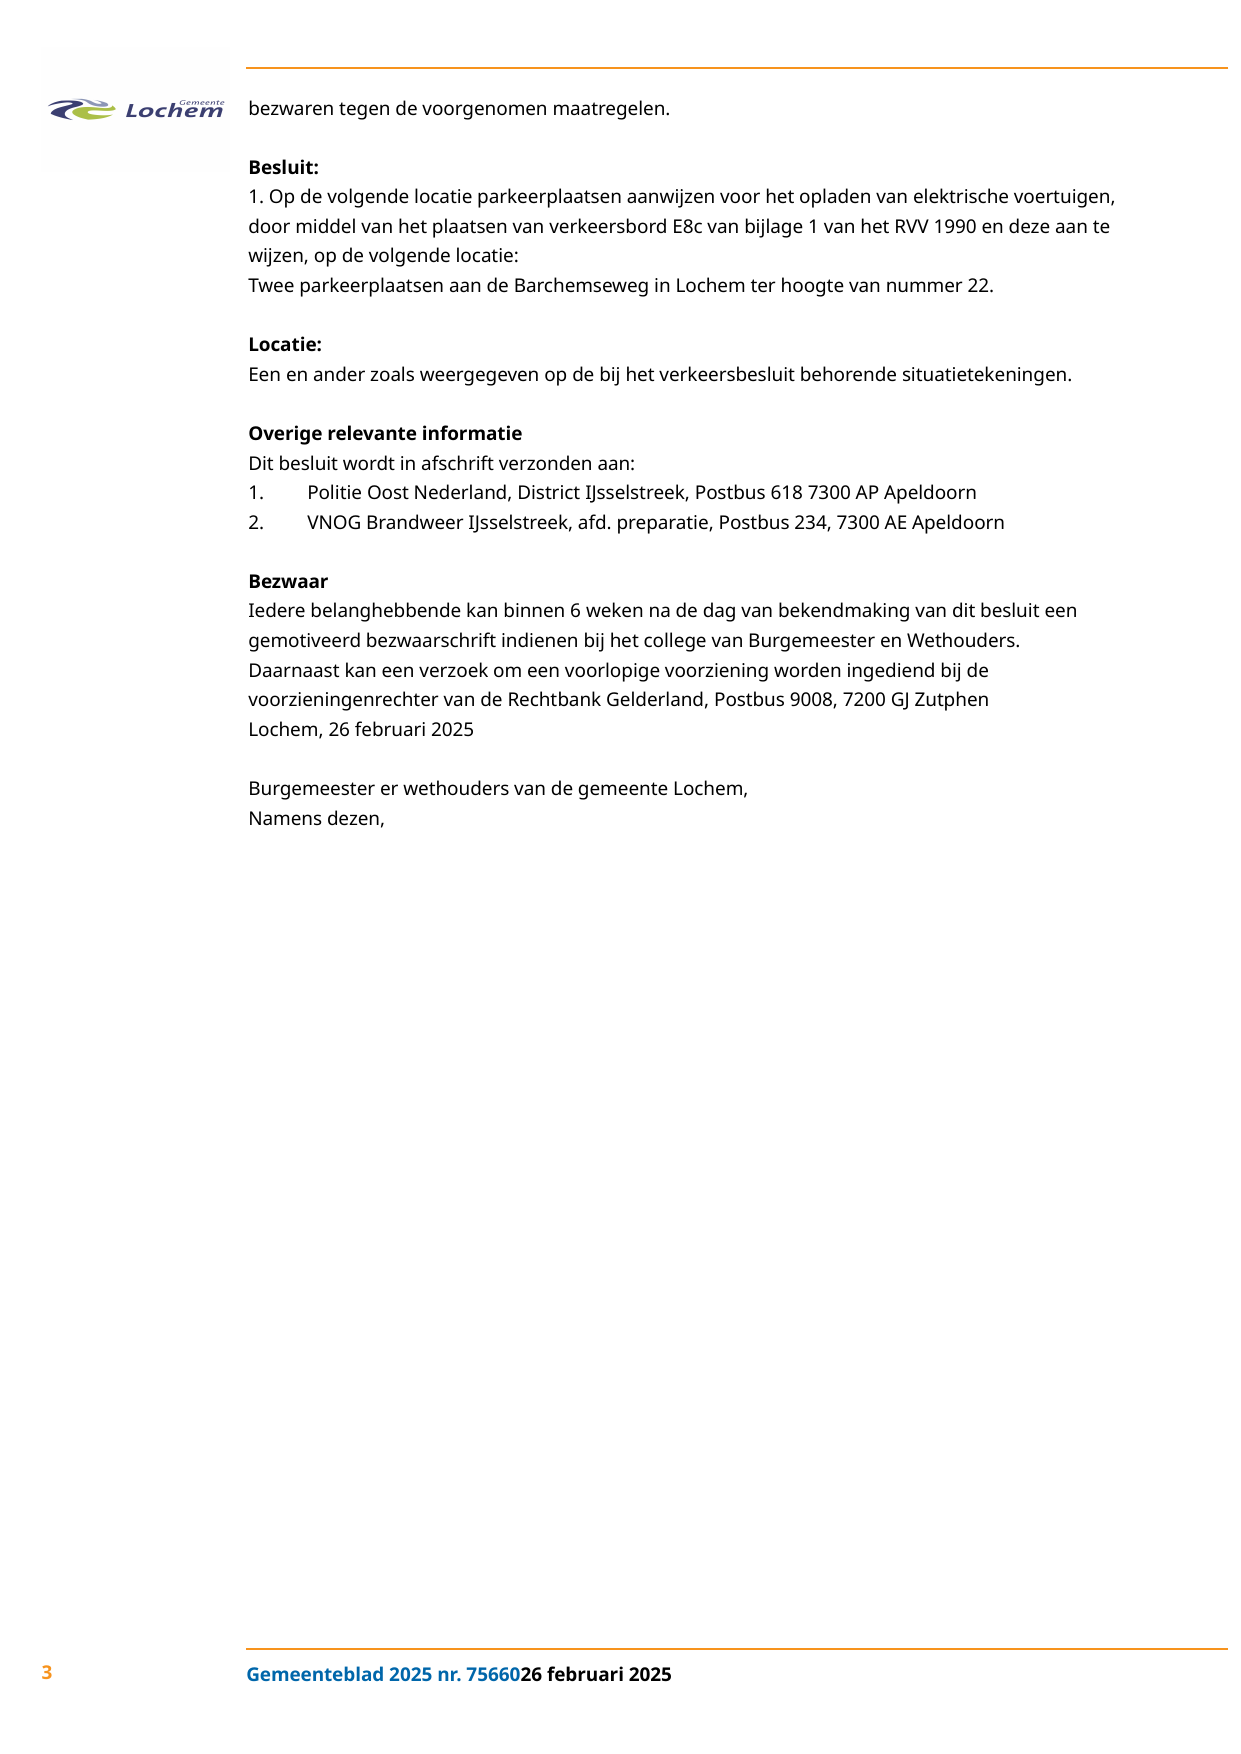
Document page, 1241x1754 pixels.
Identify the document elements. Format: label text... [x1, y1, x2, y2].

text 1. Op de volgende locatie parkeerplaatsen aanwijzen voor het opladen van elektrische voertuigen, door middel van het plaatsen van verkeersbord E8c van bijlage 1 van het RVV 1990 en deze aan te wijzen, op de volgende locatie: [248, 183, 1152, 268]
text Dit besluit wordt in afschrift verzonden aan: [248, 450, 1152, 476]
text Locatie: [248, 331, 1152, 357]
text Bezwaar [248, 568, 1152, 594]
text Een en ander zoals weergegeven op de bij het verkeersbesluit behorende situatietekeningen. [248, 361, 1152, 387]
text bezwaren tegen de voorgenomen maatregelen. [248, 95, 1152, 121]
text Overige relevante informatie [248, 420, 1152, 446]
list Politie Oost Nederland, District IJsselstreek, Postbus 618 7300 AP Apeldoorn [248, 479, 1152, 505]
picture [41, 47, 231, 172]
text Lochem, 26 februari 2025 [248, 716, 1152, 742]
list VNOG Brandweer IJsselstreek, afd. preparatie, Postbus 234, 7300 AE Apeldoorn [248, 509, 1152, 535]
text Burgemeester er wethouders van de gemeente Lochem, [248, 775, 1152, 801]
text Besluit: [248, 154, 1152, 180]
text Iedere belanghebbende kan binnen 6 weken na de dag van bekendmaking van dit besluit een gemotiveerd bezwaarschrift indienen bij het college van Burgemeester en Wethouders. [248, 598, 1152, 653]
text Twee parkeerplaatsen aan de Barchemseweg in Lochem ter hoogte van nummer 22. [248, 272, 1152, 298]
text Daarnaast kan een verzoek om een voorlopige voorziening worden ingediend bij de voorzieningenrechter van de Recht­bank Gelderland, Postbus 9008, 7200 GJ Zutphen [248, 657, 1152, 712]
text Namens dezen, [248, 805, 1152, 831]
